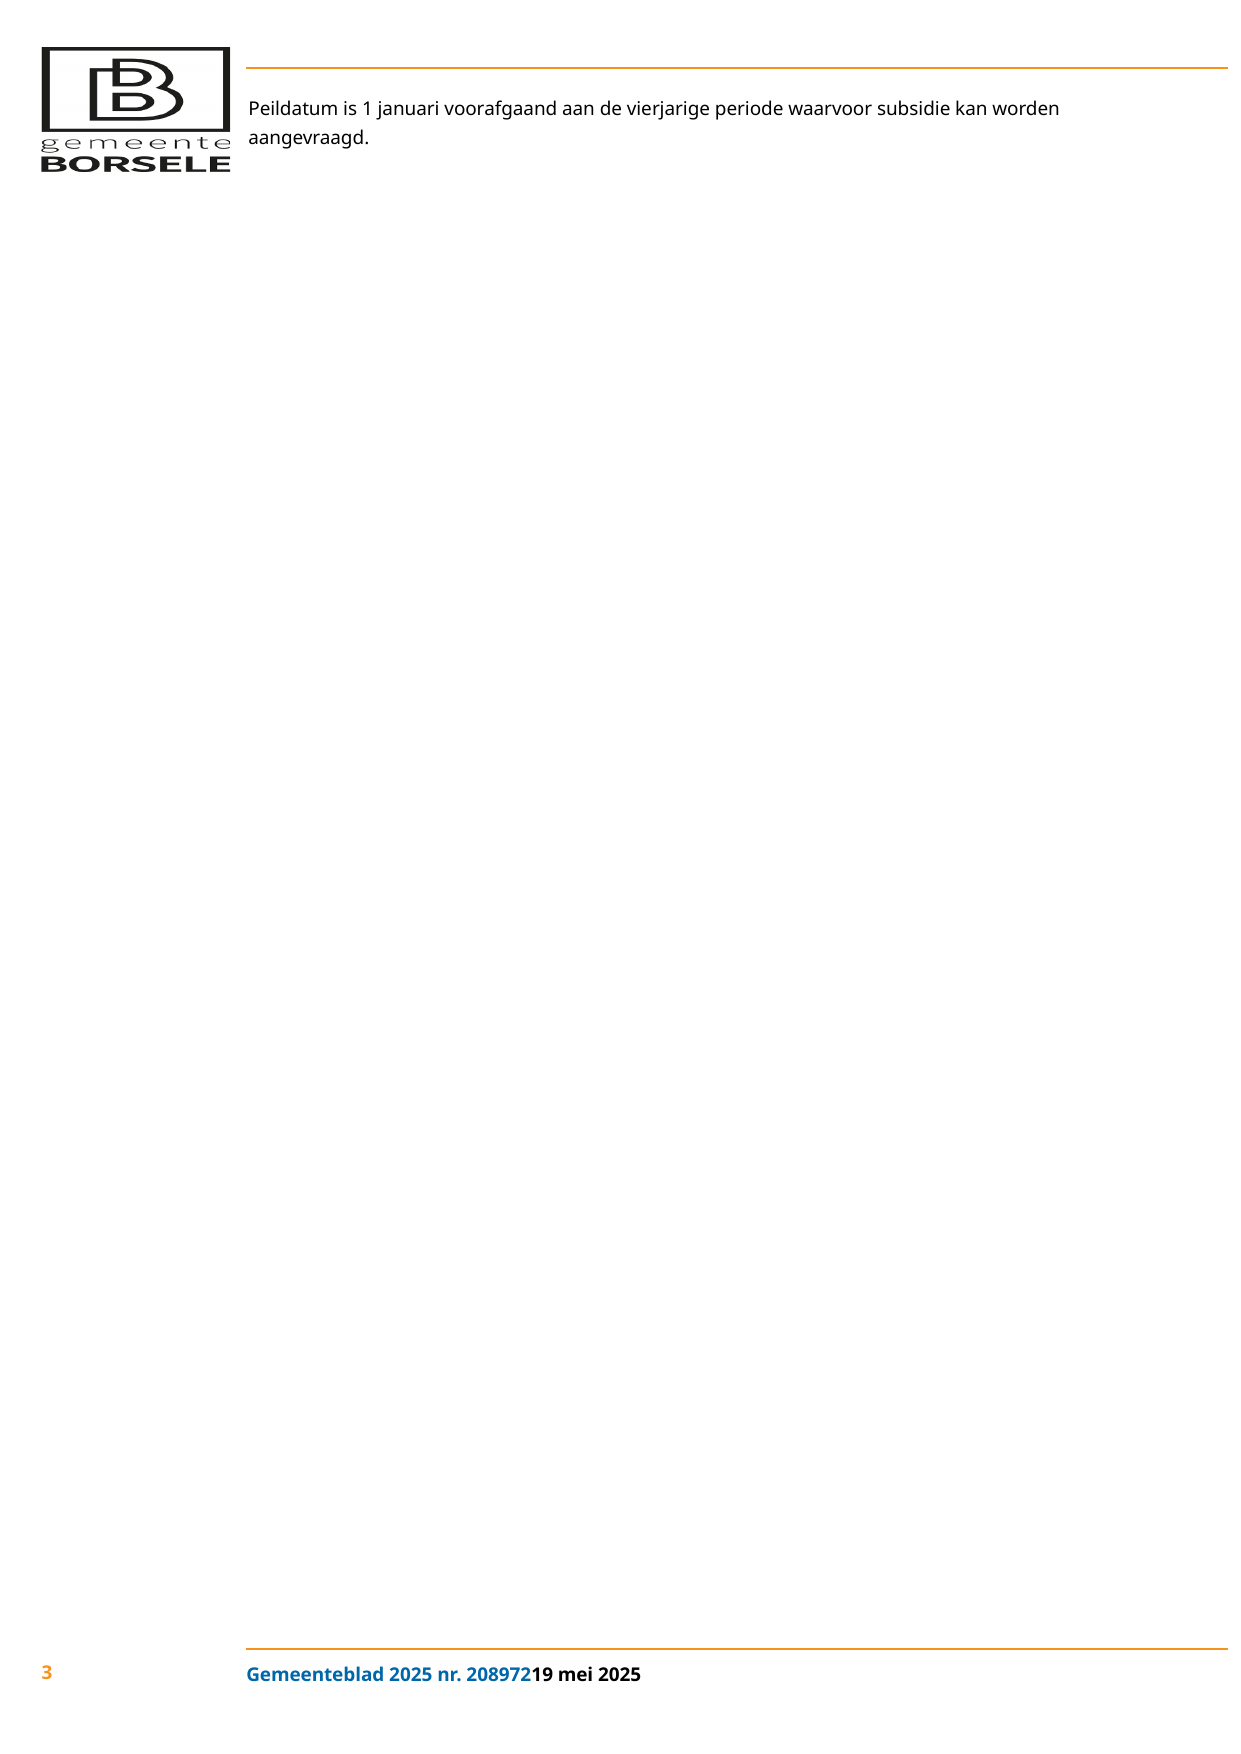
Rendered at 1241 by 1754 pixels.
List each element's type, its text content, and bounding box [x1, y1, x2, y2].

picture [41, 47, 231, 172]
text Peildatum is 1 januari voorafgaand aan de vierjarige periode waarvoor subsidie kan worden aangevraagd. [248, 95, 1152, 150]
